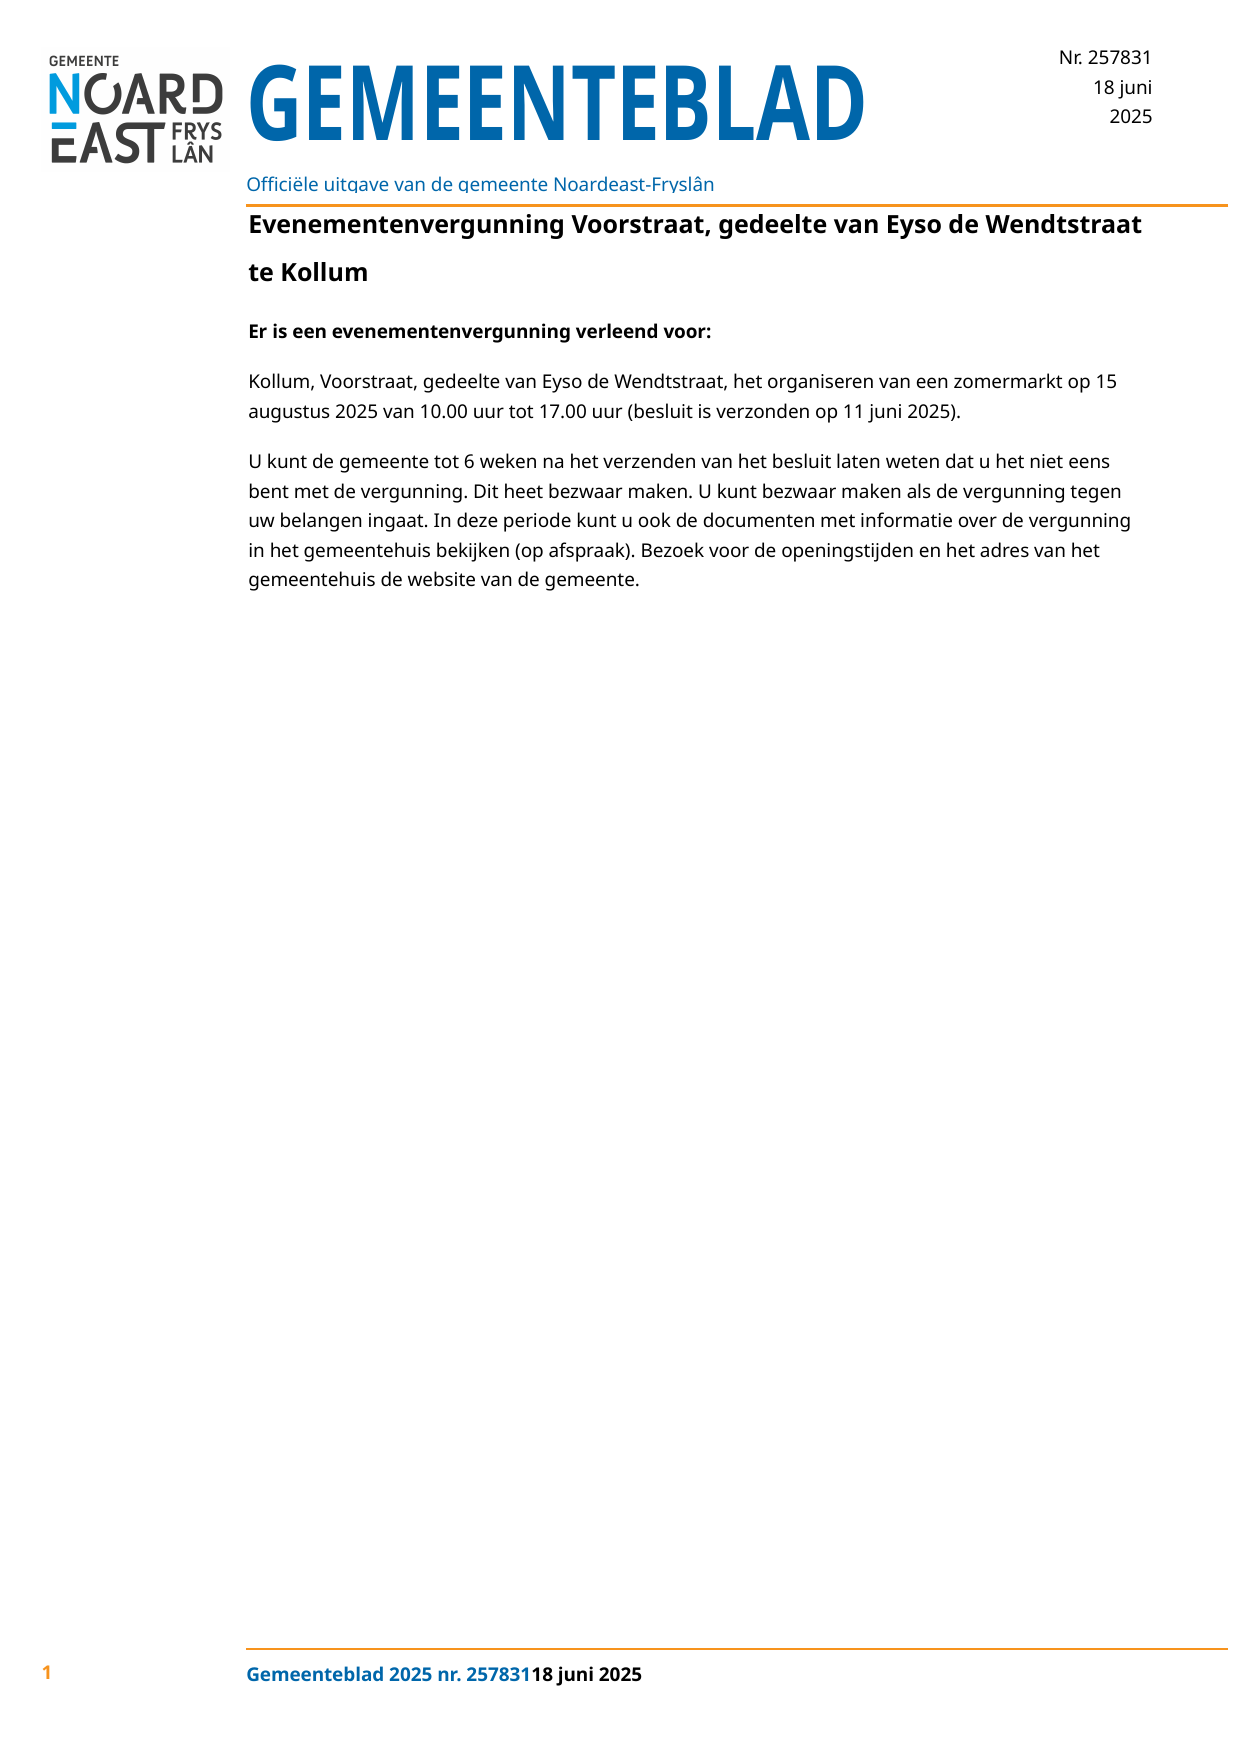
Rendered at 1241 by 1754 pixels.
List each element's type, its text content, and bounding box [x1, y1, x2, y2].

text Kollum, Voorstraat, gedeelte van Eyso de Wendtstraat, het organiseren van een zomermarkt op 15 augustus 2025 van 10.00 uur tot 17.00 uur (besluit is verzonden op 11 juni 2025). [248, 368, 1152, 424]
picture [41, 47, 231, 172]
text Evenementenvergunning Voorstraat, gedeelte van Eyso de Wendtstraat te Kollum [248, 207, 1152, 288]
text U kunt de gemeente tot 6 weken na het verzenden van het besluit laten weten dat u het niet eens bent met de vergunning. Dit heet bezwaar maken. U kunt bezwaar maken als de vergunning tegen uw belangen ingaat. In deze periode kunt u ook de documenten met informatie over de vergunning in het gemeentehuis bekijken (op afspraak). Bezoek voor de openingstijden en het adres van het gemeentehuis de website van de gemeente. [248, 448, 1152, 592]
text Er is een evenementenvergunning verleend voor: [248, 318, 1152, 344]
